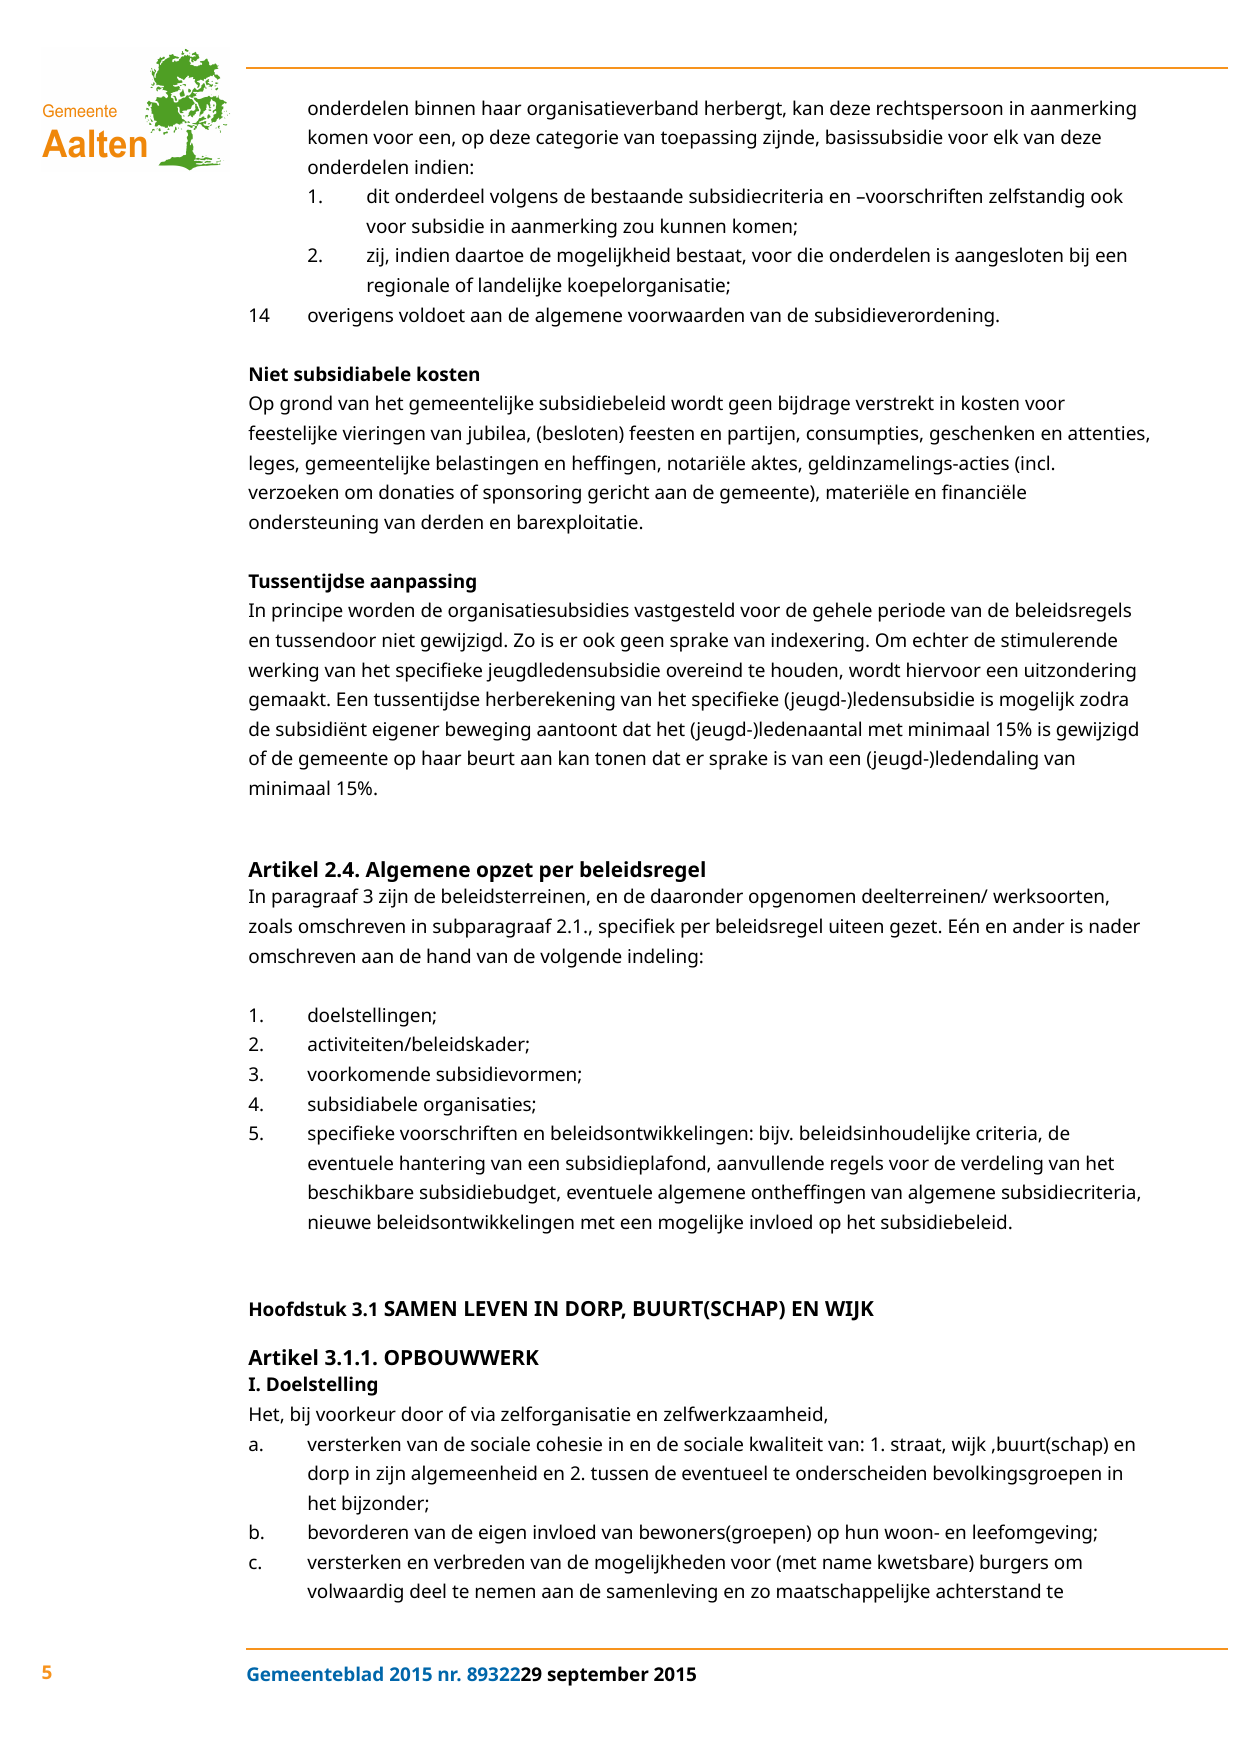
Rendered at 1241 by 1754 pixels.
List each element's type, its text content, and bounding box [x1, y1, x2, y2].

text I. Doelstelling [248, 1372, 1152, 1397]
text Op grond van het gemeentelijke subsidiebeleid wordt geen bijdrage verstrekt in kosten voor feestelijke vieringen van jubilea, (besloten) feesten en partijen, consumpties, geschenken en attenties, leges, gemeentelijke belastingen en heffingen, notariële aktes, geldinzamelings-acties (incl. verzoeken om donaties of sponsoring gericht aan de gemeente), materiële en financiële ondersteuning van derden en barexploitatie. [248, 391, 1152, 535]
list activiteiten/beleidskader; [248, 1032, 1152, 1057]
list specifieke voorschriften en beleidsontwikkelingen: bijv. beleidsinhoudelijke criteria, de eventuele hantering van een subsidieplafond, aanvullende regels voor de verdeling van het beschikbare subsidiebudget, eventuele algemene ontheffingen van algemene subsidiecriteria, nieuwe beleidsontwikkelingen met een mogelijke invloed op het subsidiebeleid. [248, 1120, 1152, 1235]
text Tussentijdse aanpassing [248, 568, 1152, 594]
text In paragraaf 3 zijn de beleidsterreinen, en de daaronder opgenomen deelterreinen/ werksoorten, zoals omschreven in subparagraaf 2.1., specifiek per beleidsregel uiteen gezet. Eén en ander is nader omschreven aan de hand van de volgende indeling: [248, 884, 1152, 968]
list overigens voldoet aan de algemene voorwaarden van de subsidieverordening. [248, 302, 1152, 328]
list dit onderdeel volgens de bestaande subsidiecriteria en –voorschriften zelfstandig ook voor subsidie in aanmerking zou kunnen komen; [307, 183, 1152, 239]
picture [41, 47, 231, 172]
list versterken van de sociale cohesie in en de sociale kwaliteit van: 1. straat, wijk ,buurt(schap) en dorp in zijn algemeenheid en 2. tussen de eventueel te onderscheiden bevolkingsgroepen in het bijzonder; [248, 1431, 1152, 1516]
text Artikel 2.4. Algemene opzet per beleidsregel [248, 855, 1152, 884]
text Hoofdstuk 3.1 SAMEN LEVEN IN DORP, BUURT(SCHAP) EN WIJK [248, 1294, 1152, 1322]
list zij, indien daartoe de mogelijkheid bestaat, voor die onderdelen is aangesloten bij een regionale of landelijke koepelorganisatie; [307, 243, 1152, 298]
list onderdelen binnen haar organisatieverband herbergt, kan deze rechtspersoon in aanmerking komen voor een, op deze categorie van toepassing zijnde, basissubsidie voor elk van deze onderdelen indien: [248, 95, 1152, 180]
list voorkomende subsidievormen; [248, 1061, 1152, 1087]
list doelstellingen; [248, 1002, 1152, 1028]
list subsidiabele organisaties; [248, 1091, 1152, 1116]
text Artikel 3.1.1. OPBOUWWERK [248, 1343, 1152, 1372]
text In principe worden de organisatiesubsidies vastgesteld voor de gehele periode van de beleidsregels en tussendoor niet gewijzigd. Zo is er ook geen sprake van indexering. Om echter de stimulerende werking van het specifieke jeugdledensubsidie overeind te houden, wordt hiervoor een uitzondering gemaakt. Een tussentijdse herberekening van het specifieke (jeugd-)ledensubsidie is mogelijk zodra de subsidiënt eigener beweging aantoont dat het (jeugd-)ledenaantal met minimaal 15% is gewijzigd of de gemeente op haar beurt aan kan tonen dat er sprake is van een (jeugd-)ledendaling van minimaal 15%. [248, 598, 1152, 801]
text Niet subsidiabele kosten [248, 361, 1152, 387]
list bevorderen van de eigen invloed van bewoners(groepen) op hun woon- en leefomgeving; [248, 1519, 1152, 1545]
list versterken en verbreden van de mogelijkheden voor (met name kwetsbare) burgers om volwaardig deel te nemen aan de samenleving en zo maatschappelijke achterstand te [248, 1549, 1152, 1604]
text Het, bij voorkeur door of via zelforganisatie en zelfwerkzaamheid, [248, 1401, 1152, 1427]
